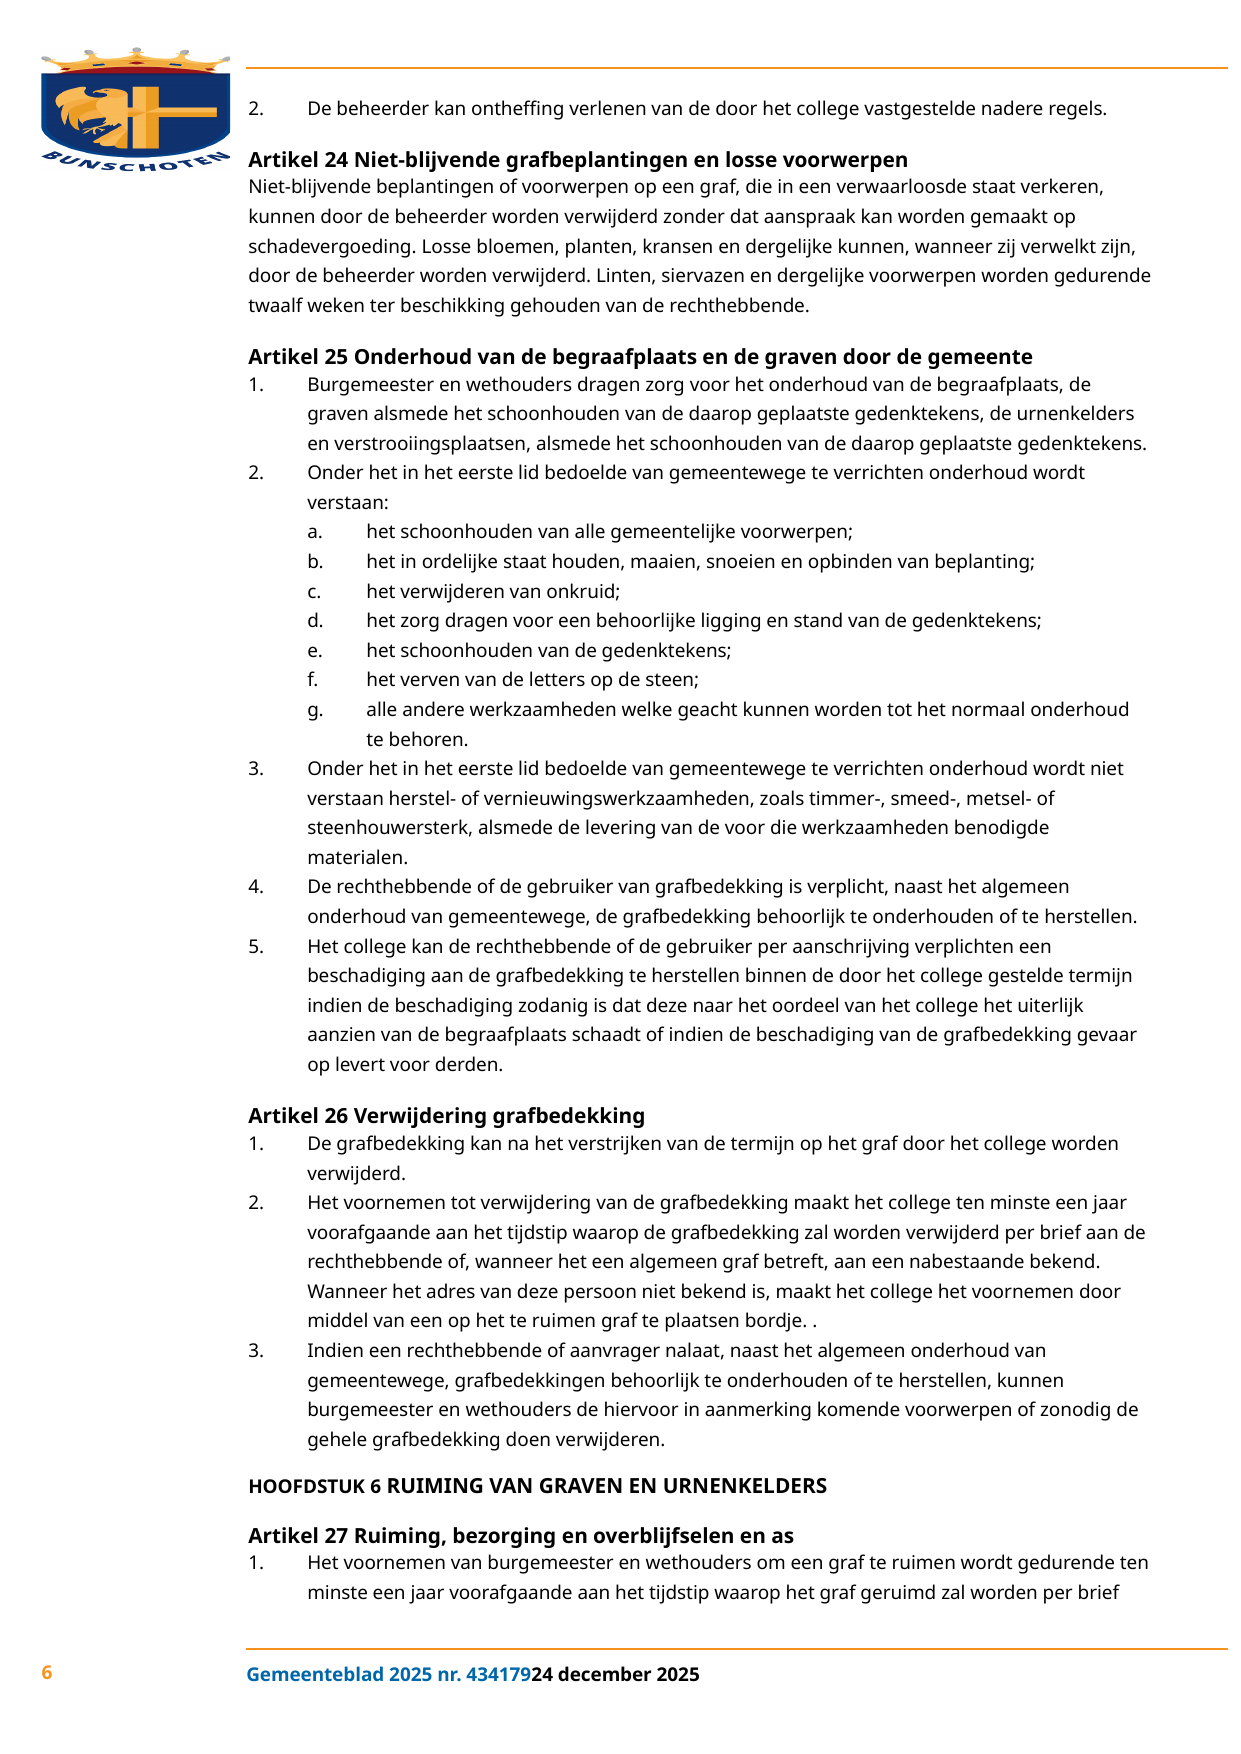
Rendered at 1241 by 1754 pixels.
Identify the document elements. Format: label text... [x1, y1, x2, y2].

list De grafbedekking kan na het verstrijken van de termijn op het graf door het college worden verwijderd. [248, 1130, 1152, 1185]
list Het voornemen tot verwijdering van de grafbedekking maakt het college ten minste een jaar voorafgaande aan het tijdstip waarop de grafbedekking zal worden verwijderd per brief aan de rechthebbende of, wanneer het een algemeen graf betreft, aan een nabestaande bekend. Wanneer het adres van deze persoon niet bekend is, maakt het college het voornemen door middel van een op het te ruimen graf te plaatsen bordje. . [248, 1189, 1152, 1333]
list het schoonhouden van de gedenktekens; [307, 637, 1152, 663]
text Niet-blijvende beplantingen of voorwerpen op een graf, die in een verwaarloosde staat verkeren, kunnen door de beheerder worden verwijderd zonder dat aanspraak kan worden gemaakt op schadevergoeding. Losse bloemen, planten, kransen en dergelijke kunnen, wanneer zij verwelkt zijn, door de beheerder worden verwijderd. Linten, siervazen en dergelijke voorwerpen worden gedurende twaalf weken ter beschikking gehouden van de rechthebbende. [248, 174, 1152, 318]
list het verven van de letters op de steen; [307, 667, 1152, 692]
list het schoonhouden van alle gemeentelijke voorwerpen; [307, 519, 1152, 544]
text Artikel 27 Ruiming, bezorging en overblijfselen en as [248, 1521, 1152, 1549]
list De rechthebbende of de gebruiker van grafbedekking is verplicht, naast het algemeen onderhoud van gemeentewege, de grafbedekking behoorlijk te onderhouden of te herstellen. [248, 874, 1152, 929]
text HOOFDSTUK 6 RUIMING VAN GRAVEN EN URNENKELDERS [248, 1472, 1152, 1500]
picture [41, 47, 231, 172]
list alle andere werkzaamheden welke geacht kunnen worden tot het normaal onderhoud te behoren. [307, 696, 1152, 752]
list Het voornemen van burgemeester en wethouders om een graf te ruimen wordt gedurende ten minste een jaar voorafgaande aan het tijdstip waarop het graf geruimd zal worden per brief [248, 1549, 1152, 1604]
text Artikel 26 Verwijdering grafbedekking [248, 1102, 1152, 1130]
list Onder het in het eerste lid bedoelde van gemeentewege te verrichten onderhoud wordt verstaan: [248, 459, 1152, 515]
list Burgemeester en wethouders dragen zorg voor het onderhoud van de begraafplaats, de graven alsmede het schoonhouden van de daarop geplaatste gedenktekens, de urnenkelders en verstrooiingsplaatsen, alsmede het schoonhouden van de daarop geplaatste gedenktekens. [248, 371, 1152, 456]
list het zorg dragen voor een behoorlijke ligging en stand van de gedenktekens; [307, 607, 1152, 633]
list Indien een rechthebbende of aanvrager nalaat, naast het algemeen onderhoud van gemeentewege, grafbedekkingen behoorlijk te onderhouden of te herstellen, kunnen burgemeester en wethouders de hiervoor in aanmerking komende voorwerpen of zonodig de gehele grafbedekking doen verwijderen. [248, 1337, 1152, 1452]
text Artikel 25 Onderhoud van de begraafplaats en de graven door de gemeente [248, 342, 1152, 371]
list Onder het in het eerste lid bedoelde van gemeentewege te verrichten onderhoud wordt niet verstaan herstel- of vernieuwingswerkzaamheden, zoals timmer-, smeed-, metsel- of steenhouwersterk, alsmede de levering van de voor die werkzaamheden benodigde materialen. [248, 755, 1152, 870]
list Het college kan de rechthebbende of de gebruiker per aanschrijving verplichten een beschadiging aan de grafbedekking te herstellen binnen de door het college gestelde termijn indien de beschadiging zodanig is dat deze naar het oordeel van het college het uiterlijk aanzien van de begraafplaats schaadt of indien de beschadiging van de grafbedekking gevaar op levert voor derden. [248, 933, 1152, 1077]
text Artikel 24 Niet-blijvende grafbeplantingen en losse voorwerpen [248, 145, 1152, 174]
list het in ordelijke staat houden, maaien, snoeien en opbinden van beplanting; [307, 548, 1152, 574]
list De beheerder kan ontheffing verlenen van de door het college vastgestelde nadere regels. [248, 95, 1152, 121]
list het verwijderen van onkruid; [307, 578, 1152, 604]
